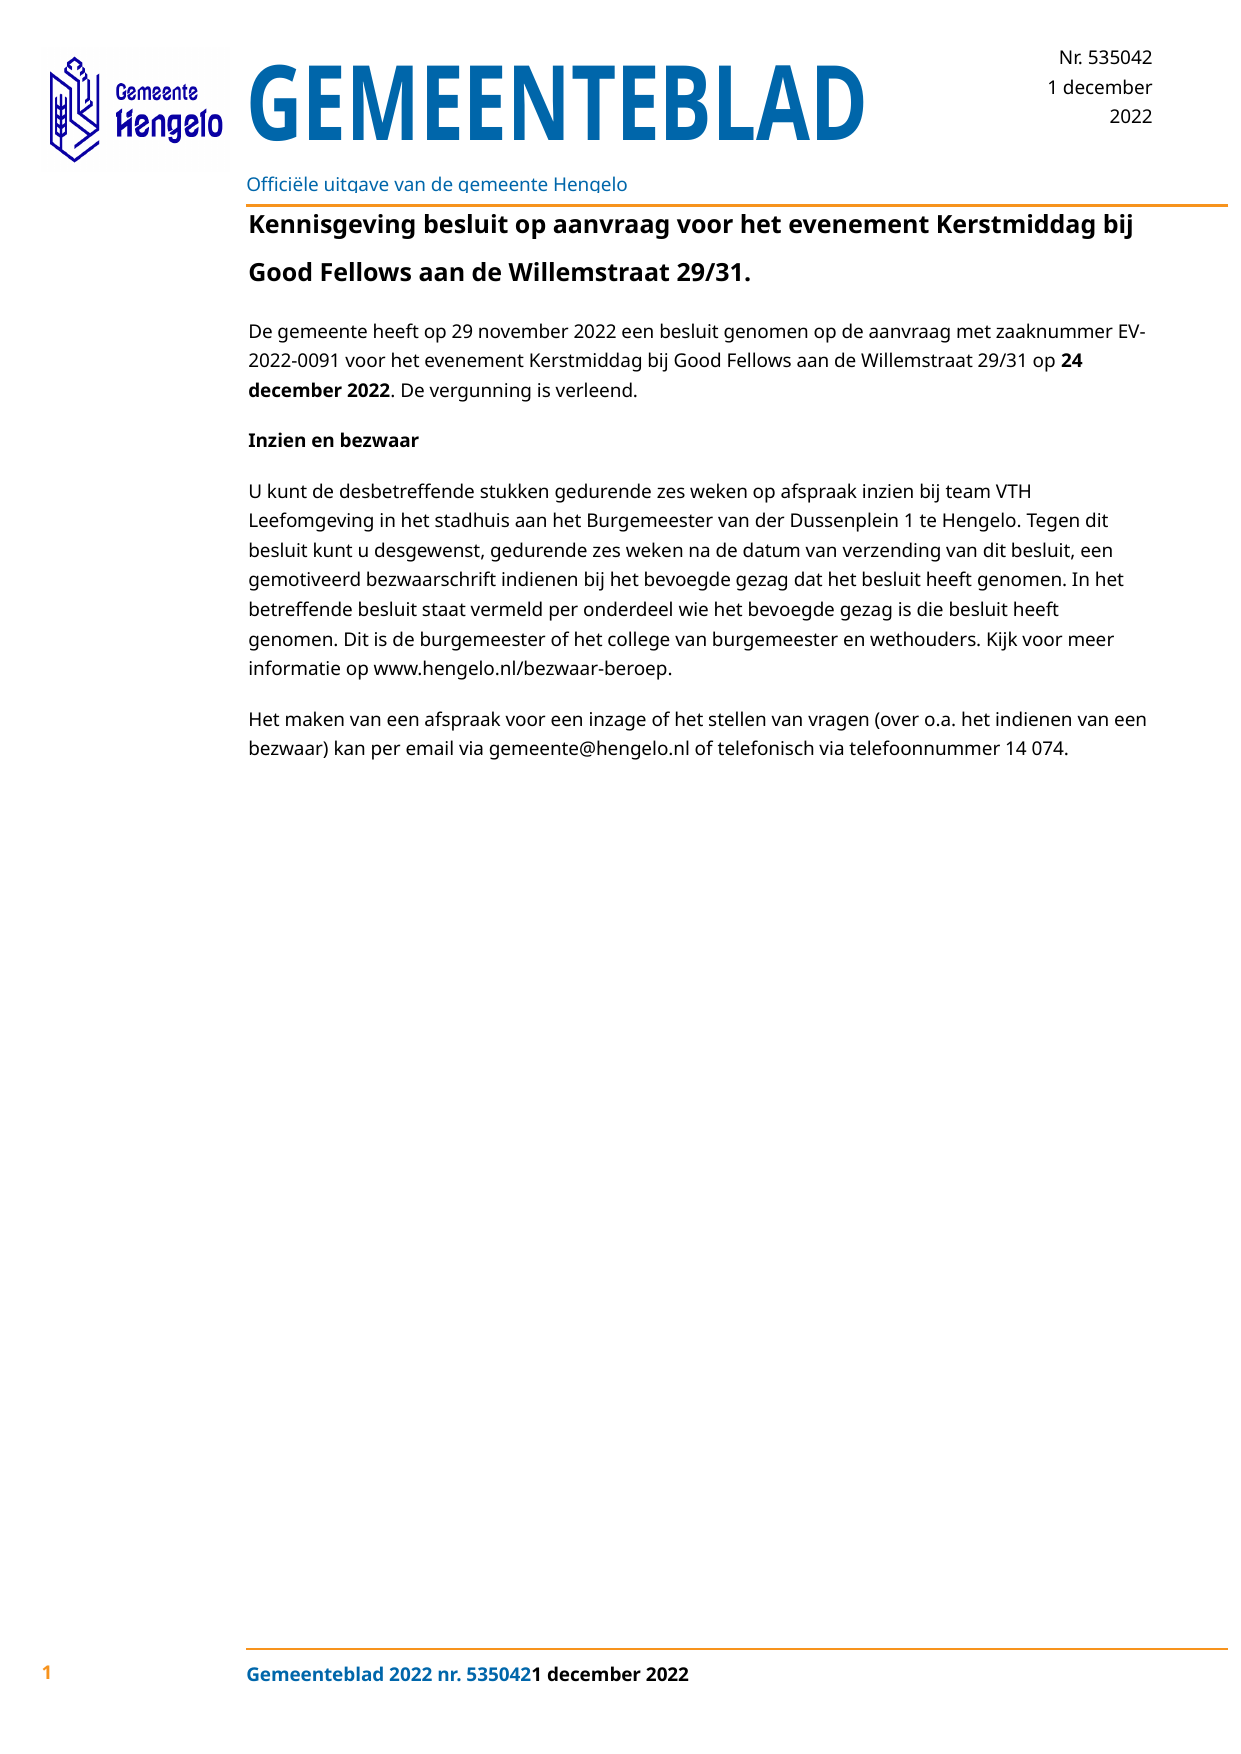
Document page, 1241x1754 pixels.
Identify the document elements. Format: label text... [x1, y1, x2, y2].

picture [41, 47, 231, 172]
text Kennisgeving besluit op aanvraag voor het evenement Kerstmiddag bij Good Fellows aan de Willemstraat 29/31. [248, 207, 1152, 288]
text U kunt de desbetreffende stukken gedurende zes weken op afspraak inzien bij team VTH Leefomgeving in het stadhuis aan het Burgemeester van der Dussenplein 1 te Hengelo. Tegen dit besluit kunt u desgewenst, gedurende zes weken na de datum van verzending van dit besluit, een gemotiveerd bezwaarschrift indienen bij het bevoegde gezag dat het besluit heeft genomen. In het betreffende besluit staat vermeld per onderdeel wie het bevoegde gezag is die besluit heeft genomen. Dit is de burgemeester of het college van burgemeester en wethouders. Kijk voor meer informatie op www.hengelo.nl/bezwaar-beroep. [248, 478, 1152, 681]
text Inzien en bezwaar [248, 427, 1152, 453]
text Het maken van een afspraak voor een inzage of het stellen van vragen (over o.a. het indienen van een bezwaar) kan per email via gemeente@hengelo.nl of telefonisch via telefoonnummer 14 074. [248, 706, 1152, 761]
text De gemeente heeft op 29 november 2022 een besluit genomen op de aanvraag met zaaknummer EV-2022-0091 voor het evenement Kerstmiddag bij Good Fellows aan de Willemstraat 29/31 op 24 december 2022. De vergunning is verleend. [248, 318, 1152, 403]
